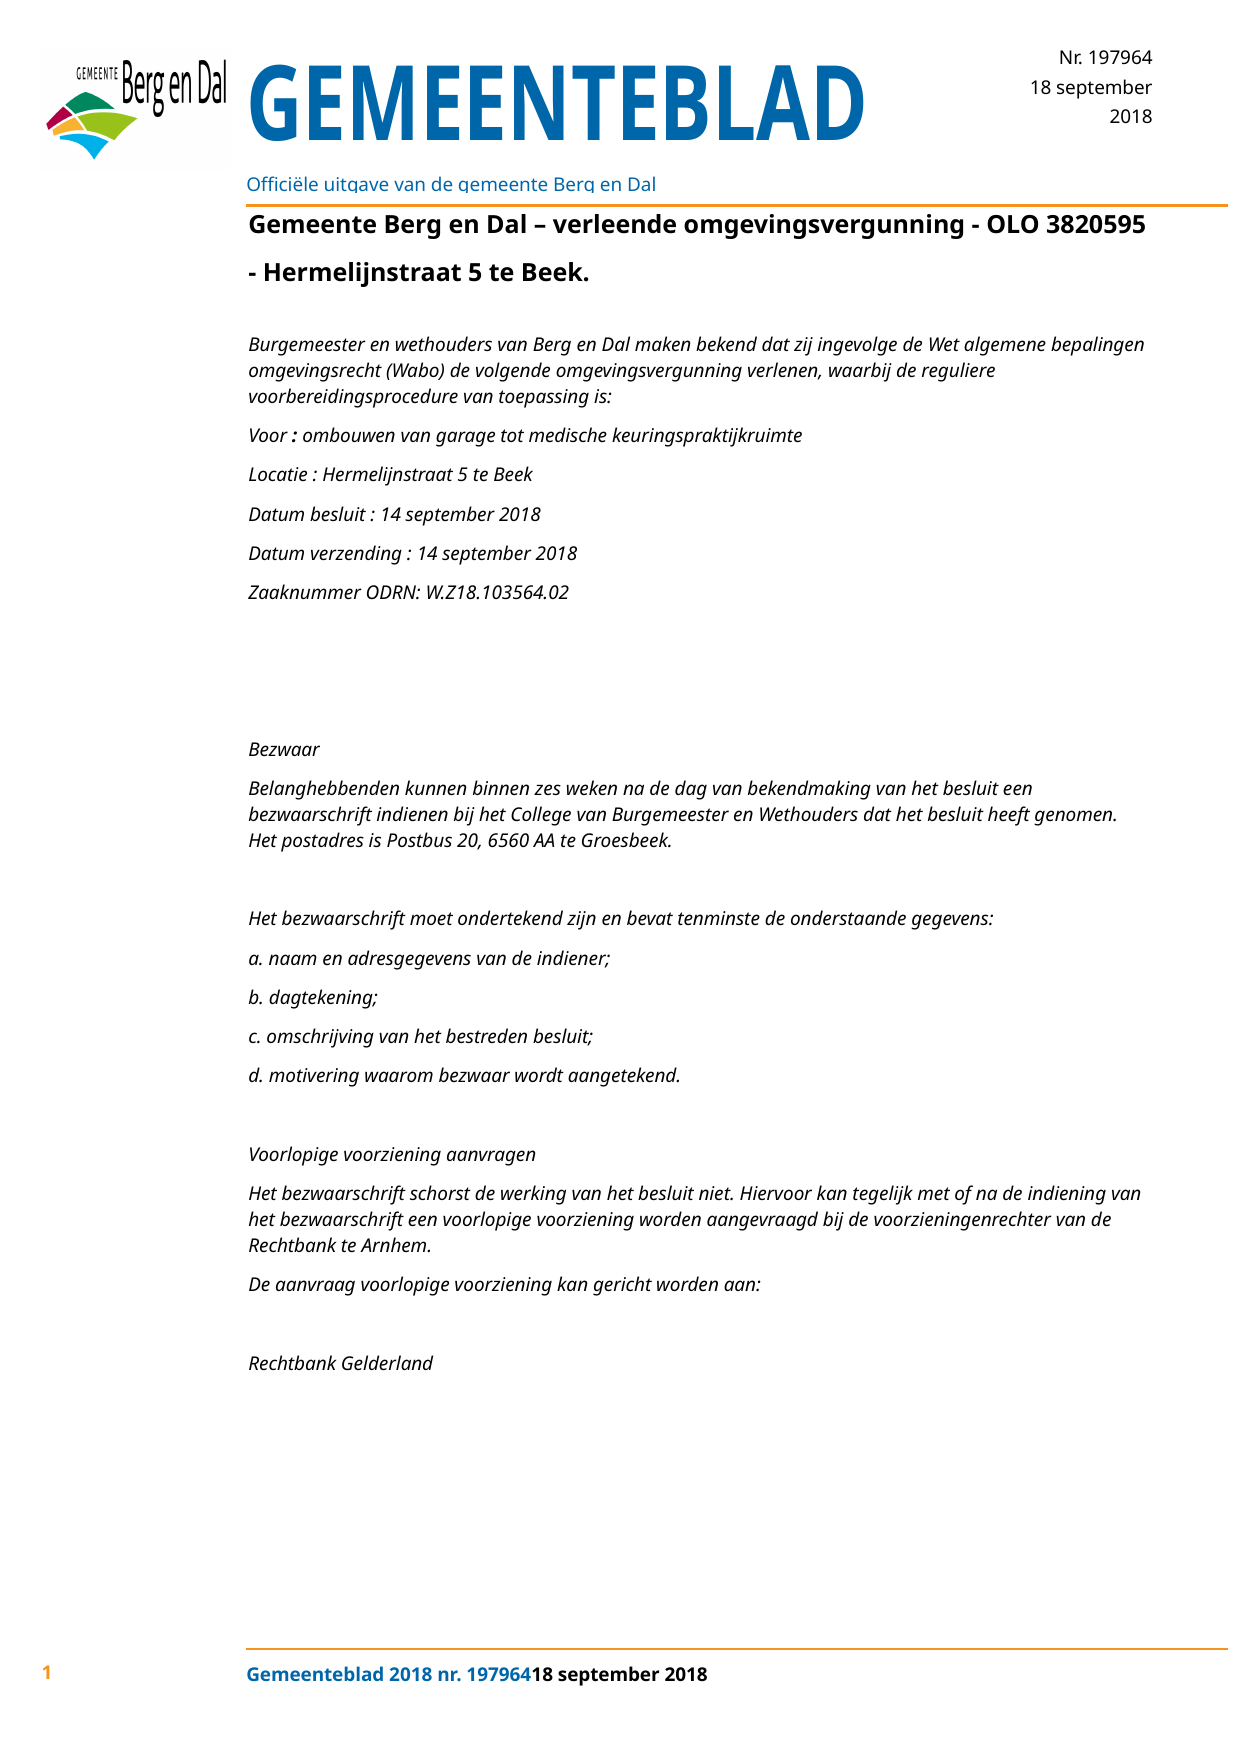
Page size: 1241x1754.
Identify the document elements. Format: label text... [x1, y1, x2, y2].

text a. naam en adresgegevens van de indiener; [248, 945, 1152, 971]
text Locatie : Hermelijnstraat 5 te Beek [248, 461, 1152, 487]
text Rechtbank Gelderland [248, 1350, 1152, 1376]
text c. omschrijving van het bestreden besluit; [248, 1023, 1152, 1049]
picture [41, 47, 231, 172]
text Het bezwaarschrift moet ondertekend zijn en bevat tenminste de onderstaande gegevens: [248, 906, 1152, 931]
text d. motivering waarom bezwaar wordt aangetekend. [248, 1063, 1152, 1088]
text Datum besluit : 14 september 2018 [248, 501, 1152, 526]
text b. dagtekening; [248, 984, 1152, 1010]
text Burgemeester en wethouders van Berg en Dal maken bekend dat zij ingevolge de Wet algemene bepalingen omgevingsrecht (Wabo) de volgende omgevingsvergunning verlenen, waarbij de reguliere voorbereidingsprocedure van toepassing is: [248, 331, 1152, 409]
text De aanvraag voorlopige voorziening kan gericht worden aan: [248, 1271, 1152, 1297]
text Belanghebbenden kunnen binnen zes weken na de dag van bekendmaking van het besluit een bezwaarschrift indienen bij het College van Burgemeester en Wethouders dat het besluit heeft genomen. Het postadres is Postbus 20, 6560 AA te Groesbeek. [248, 776, 1152, 853]
text Bezwaar [248, 736, 1152, 762]
text Gemeente Berg en Dal – verleende omgevingsvergunning - OLO 3820595 - Hermelijnstraat 5 te Beek. [248, 207, 1152, 288]
text Datum verzending : 14 september 2018 [248, 540, 1152, 566]
text Het bezwaarschrift schorst de werking van het besluit niet. Hiervoor kan tegelijk met of na de indiening van het bezwaarschrift een voorlopige voorziening worden aangevraagd bij de voorzieningenrechter van de Rechtbank te Arnhem. [248, 1181, 1152, 1258]
text Voor : ombouwen van garage tot medische keuringspraktijkruimte [248, 422, 1152, 448]
text Voorlopige voorziening aanvragen [248, 1141, 1152, 1167]
text Zaaknummer ODRN: W.Z18.103564.02 [248, 579, 1152, 605]
